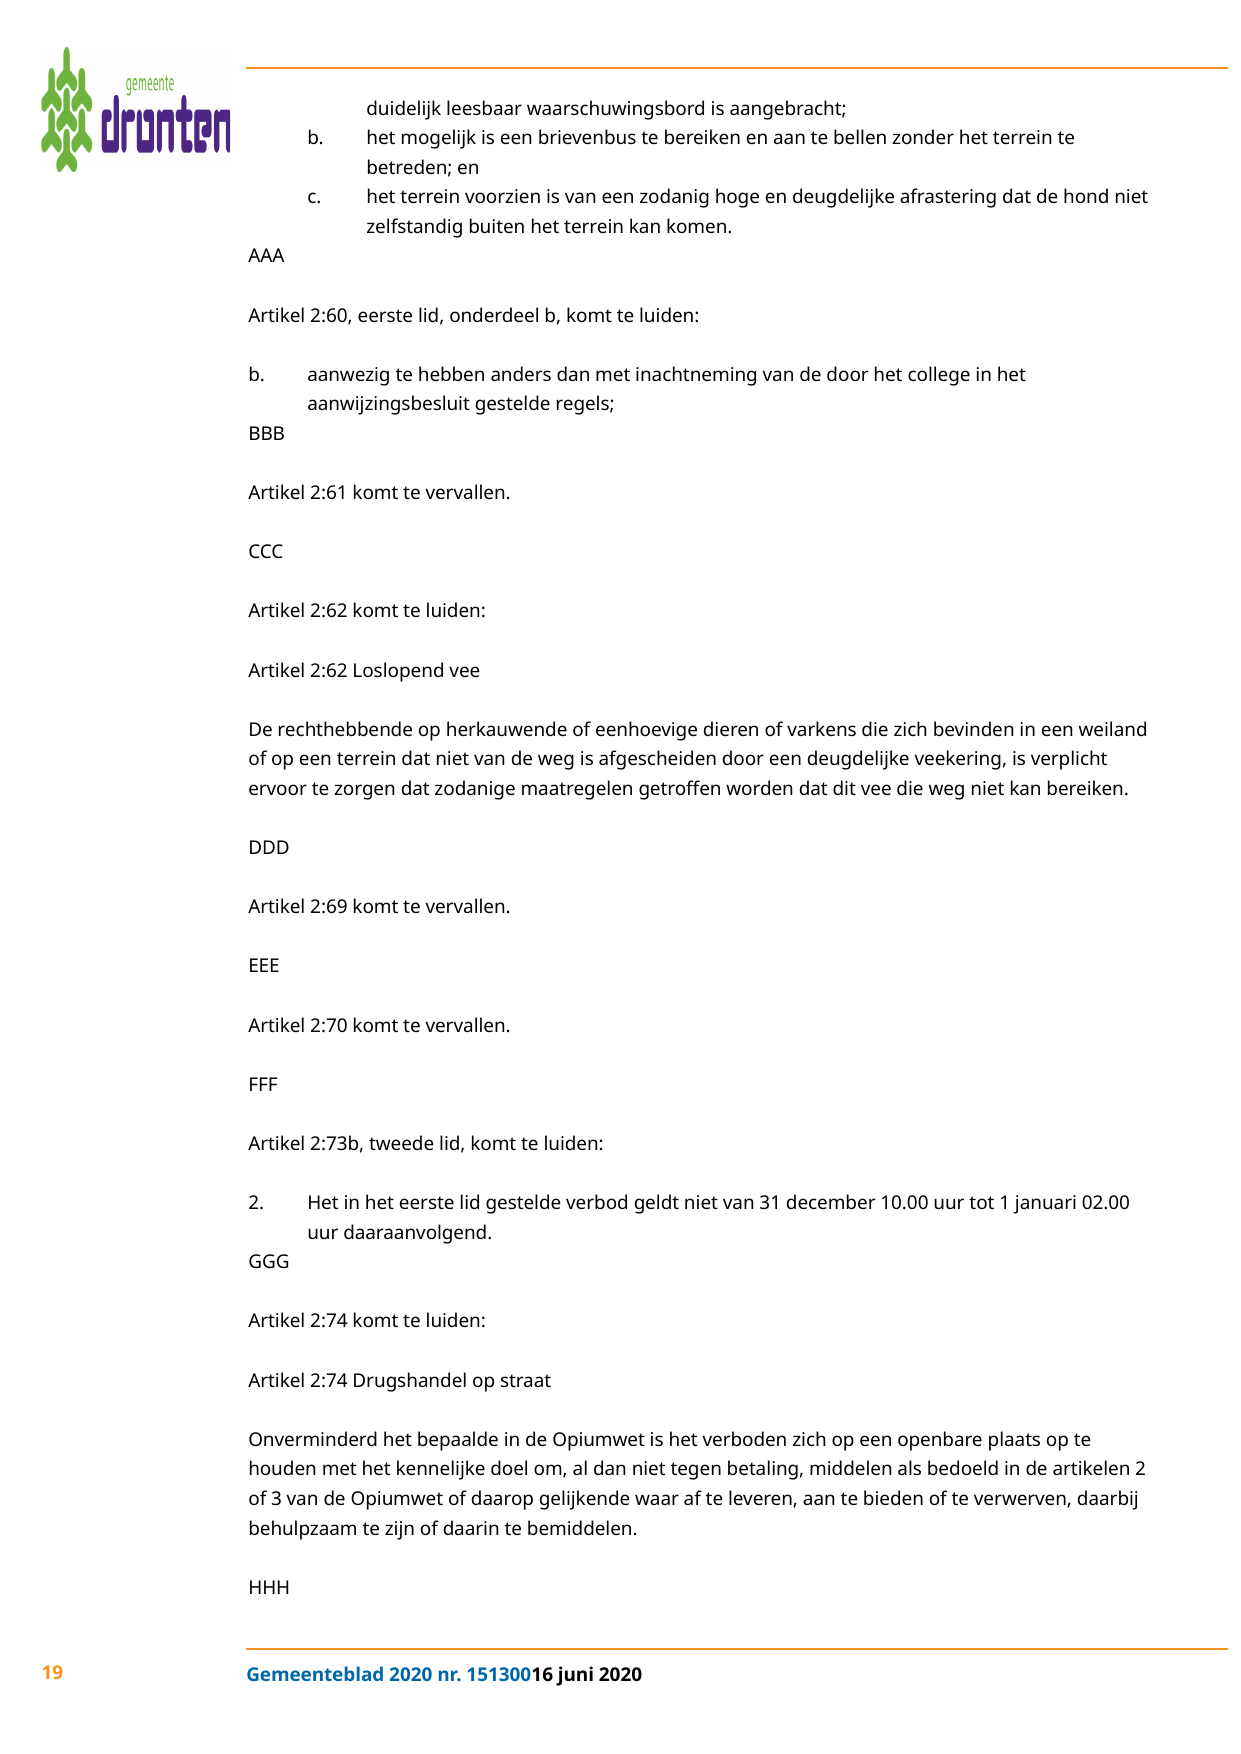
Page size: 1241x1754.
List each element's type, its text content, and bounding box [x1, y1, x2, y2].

text GGG [248, 1248, 1152, 1274]
text DDD [248, 834, 1152, 860]
text Artikel 2:60, eerste lid, onderdeel b, komt te luiden: [248, 302, 1152, 328]
picture [41, 47, 231, 172]
text AAA [248, 243, 1152, 268]
list aanwezig te hebben anders dan met inachtneming van de door het college in het aanwijzingsbesluit gestelde regels; [248, 361, 1152, 416]
list het terrein voorzien is van een zodanig hoge en deugdelijke afrastering dat de hond niet zelfstandig buiten het terrein kan komen. [307, 183, 1152, 239]
text De rechthebbende op herkauwende of eenhoevige dieren of varkens die zich bevinden in een weiland of op een terrein dat niet van de weg is afgescheiden door een deugdelijke veekering, is verplicht ervoor te zorgen dat zodanige maatregelen getroffen worden dat dit vee die weg niet kan bereiken. [248, 716, 1152, 801]
list het mogelijk is een brievenbus te bereiken en aan te bellen zonder het terrein te betreden; en [307, 124, 1152, 180]
text Artikel 2:62 Loslopend vee [248, 657, 1152, 683]
text Artikel 2:74 Drugshandel op straat [248, 1367, 1152, 1393]
text EEE [248, 953, 1152, 978]
list duidelijk leesbaar waarschuwingsbord is aangebracht; [307, 95, 1152, 121]
text Artikel 2:69 komt te vervallen. [248, 893, 1152, 919]
text Artikel 2:70 komt te vervallen. [248, 1012, 1152, 1038]
text Artikel 2:61 komt te vervallen. [248, 479, 1152, 505]
text Artikel 2:62 komt te luiden: [248, 598, 1152, 623]
list Het in het eerste lid gestelde verbod geldt niet van 31 december 10.00 uur tot 1 januari 02.00 uur daaraanvolgend. [248, 1189, 1152, 1245]
text HHH [248, 1574, 1152, 1600]
text Onverminderd het bepaalde in de Opiumwet is het verboden zich op een openbare plaats op te houden met het kennelijke doel om, al dan niet tegen betaling, middelen als bedoeld in de artikelen 2 of 3 van de Opiumwet of daarop gelijkende waar af te leveren, aan te bieden of te verwerven, daarbij behulpzaam te zijn of daarin te bemiddelen. [248, 1426, 1152, 1541]
text Artikel 2:73b, tweede lid, komt te luiden: [248, 1130, 1152, 1156]
text FFF [248, 1071, 1152, 1097]
text CCC [248, 538, 1152, 564]
text Artikel 2:74 komt te luiden: [248, 1308, 1152, 1333]
text BBB [248, 420, 1152, 446]
